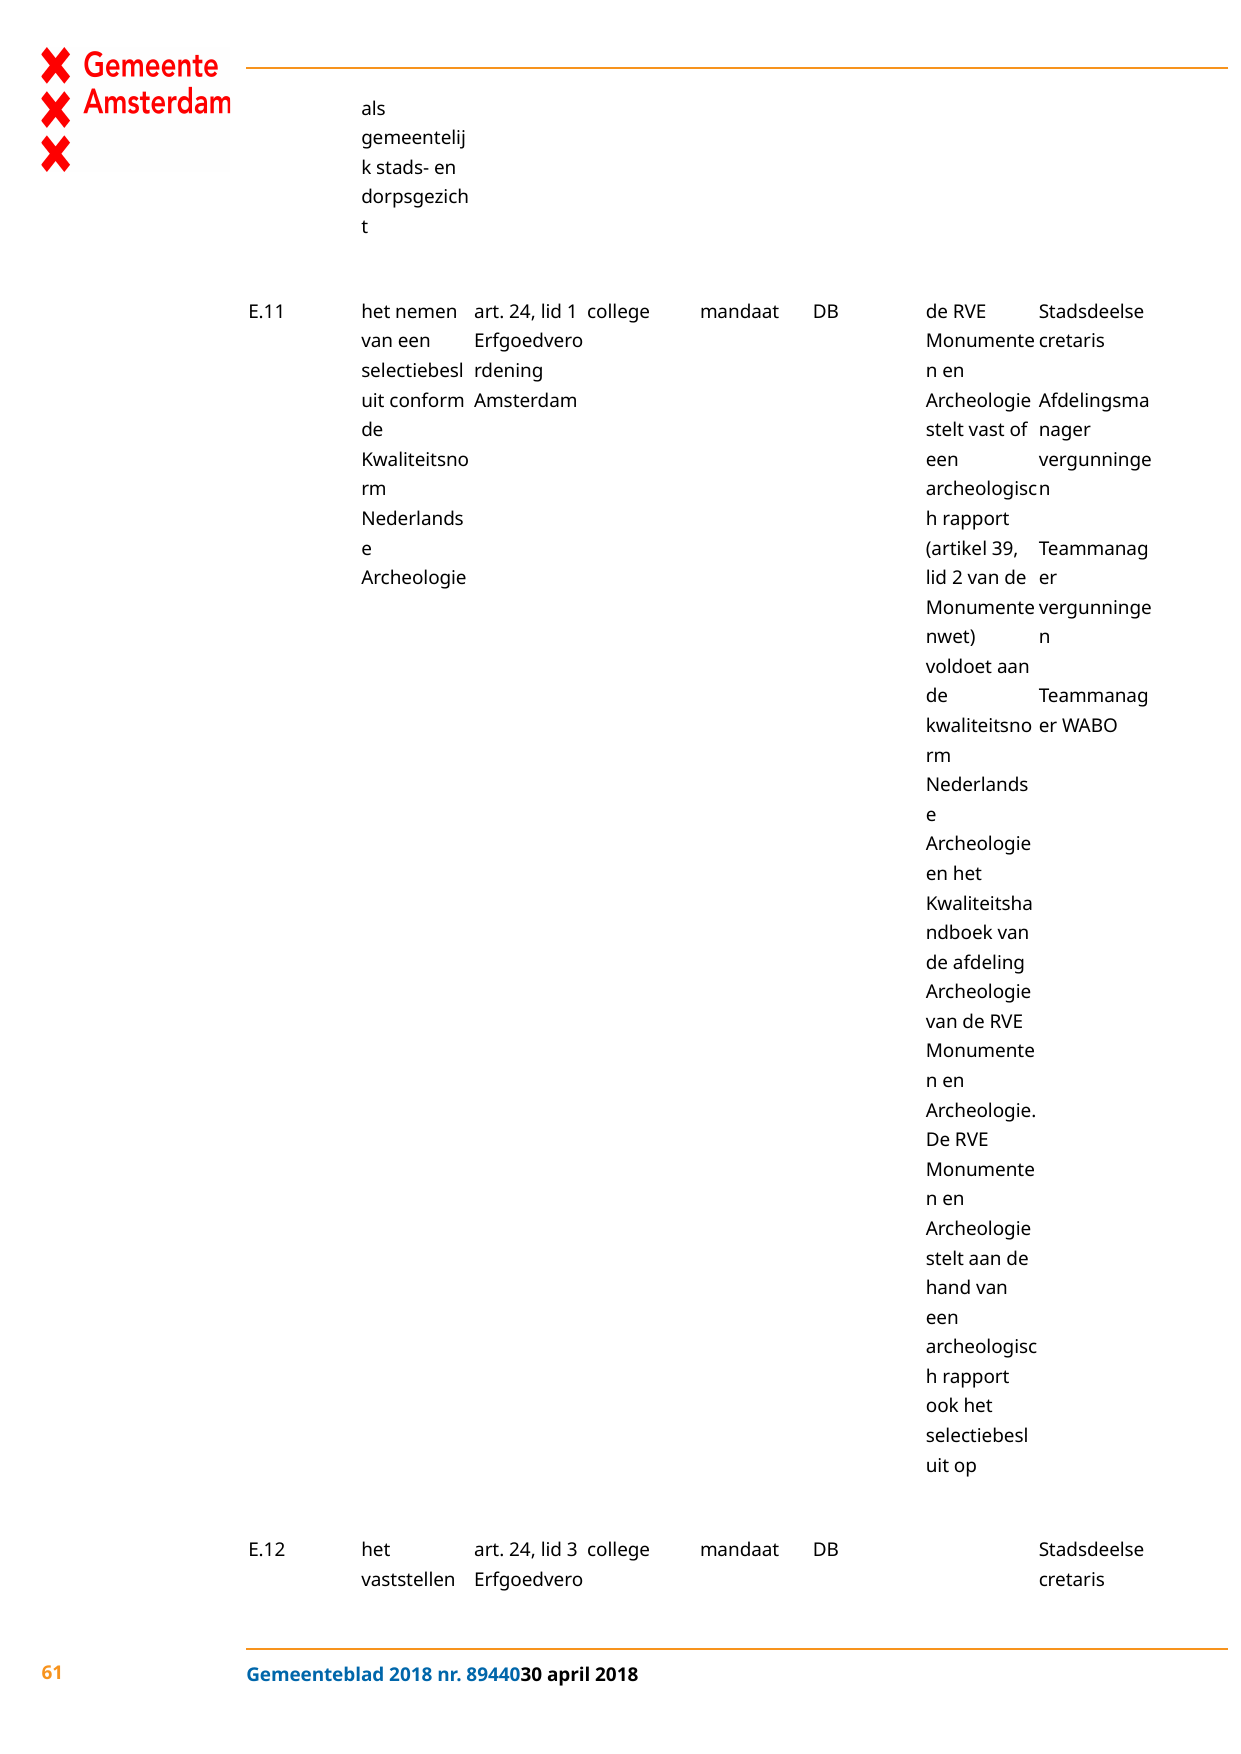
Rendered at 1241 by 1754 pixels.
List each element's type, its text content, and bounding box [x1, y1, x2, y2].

table_cell college [587, 1507, 700, 1592]
table_cell het vaststellen [361, 1507, 474, 1592]
table_cell college [587, 269, 700, 1507]
table_cell [587, 95, 700, 268]
table_cell E.12 [248, 1507, 361, 1592]
table_cell [926, 1507, 1038, 1592]
table_cell mandaat [700, 269, 813, 1507]
table_cell [1039, 95, 1152, 268]
table_cell art. 24, lid 3 Erfgoedvero [474, 1507, 587, 1592]
table_cell Stadsdeelsecretaris [1039, 1507, 1152, 1592]
table_cell art. 24, lid 1 Erfgoedverordening Amsterdam [474, 269, 587, 1507]
picture [41, 47, 231, 172]
table_cell E.11 [248, 269, 361, 1507]
table_cell [700, 95, 813, 268]
table_cell DB [813, 269, 926, 1507]
table_cell [926, 95, 1038, 268]
table_cell Stadsdeelsecretaris Afdelingsmanager vergunningen Teammanager vergunningen Teammanager WABO [1039, 269, 1152, 1507]
table_cell als gemeentelijk stads- en dorpsgezicht [361, 95, 474, 268]
table_cell DB [813, 1507, 926, 1592]
table_cell [474, 95, 587, 268]
table_cell [813, 95, 926, 268]
table_cell mandaat [700, 1507, 813, 1592]
table_cell [248, 95, 361, 268]
table_cell het nemen van een selectiebesluit conform de Kwaliteitsnorm Nederlandse Archeologie [361, 269, 474, 1507]
table_cell de RVE Monumenten en Archeologie stelt vast of een archeologisch rapport (artikel 39, lid 2 van de Monumentenwet) voldoet aan de kwaliteitsnorm Nederlandse Archeologie en het Kwaliteitshandboek van de afdeling Archeologie van de RVE Monumenten en Archeologie. De RVE Monumenten en Archeologie stelt aan de hand van een archeologisch rapport ook het selectiebesluit op [926, 269, 1038, 1507]
